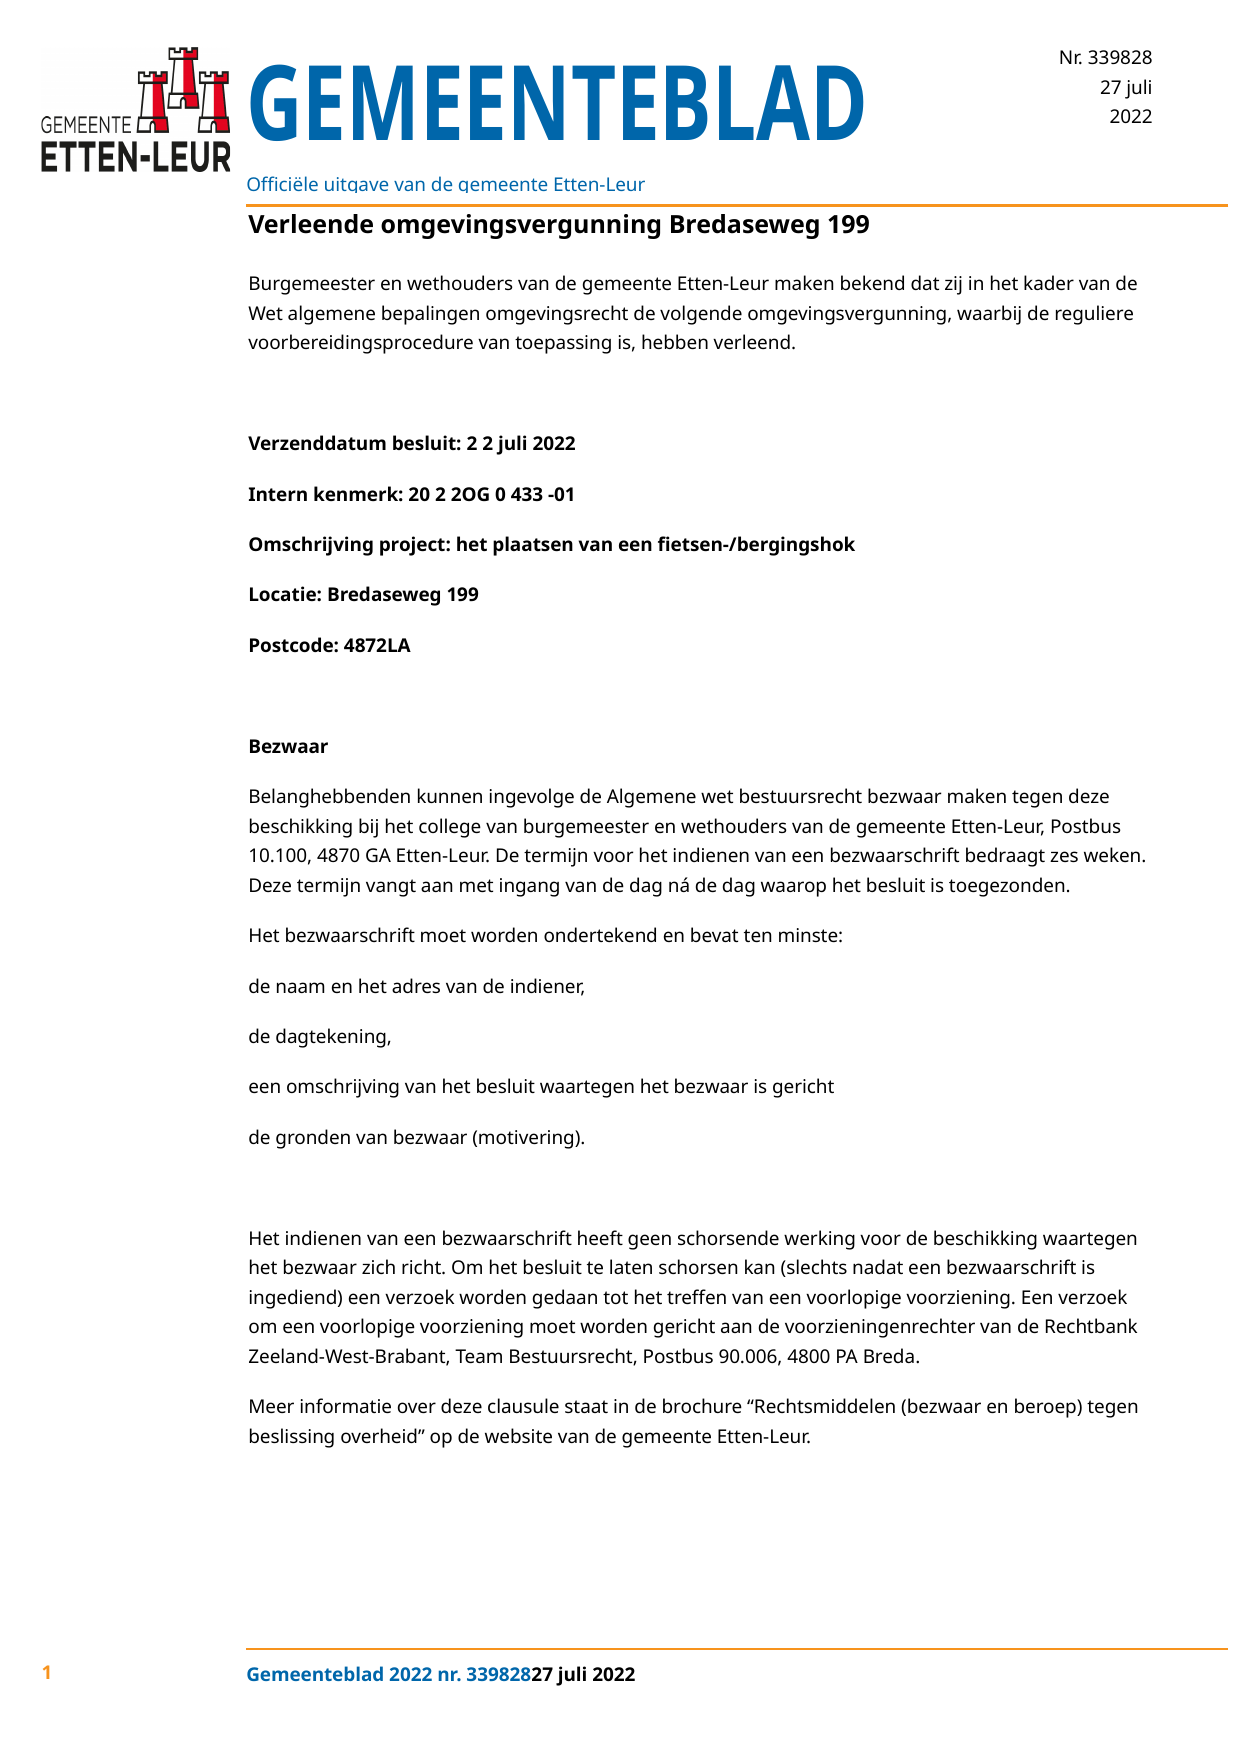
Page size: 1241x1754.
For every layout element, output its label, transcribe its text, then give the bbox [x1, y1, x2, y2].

text Locatie: Bredaseweg 199 [248, 582, 1152, 607]
text Postcode: 4872LA [248, 632, 1152, 658]
text Verleende omgevingsvergunning Bredaseweg 199 [248, 207, 1152, 241]
text Het bezwaarschrift moet worden ondertekend en bevat ten minste: [248, 922, 1152, 948]
text Burgemeester en wethouders van de gemeente Etten-Leur maken bekend dat zij in het kader van de Wet algemene bepalingen omgevingsrecht de volgende omgevingsvergunning, waarbij de reguliere voorbereidingsprocedure van toepassing is, hebben verleend. [248, 270, 1152, 355]
text Het indienen van een bezwaarschrift heeft geen schorsende werking voor de beschikking waartegen het bezwaar zich richt. Om het besluit te laten schorsen kan (slechts nadat een bezwaarschrift is ingediend) een verzoek worden gedaan tot het treffen van een voorlopige voorziening. Een verzoek om een voorlopige voorziening moet worden gericht aan de voorzieningenrechter van de Rechtbank Zeeland-West-Brabant, Team Bestuursrecht, Postbus 90.006, 4800 PA Breda. [248, 1225, 1152, 1369]
text Omschrijving project: het plaatsen van een fietsen-/bergingshok [248, 531, 1152, 557]
text Intern kenmerk: 20 2 2OG 0 433 -01 [248, 481, 1152, 506]
text Bezwaar [248, 733, 1152, 758]
text de naam en het adres van de indiener, [248, 973, 1152, 998]
text Belanghebbenden kunnen ingevolge de Algemene wet bestuursrecht bezwaar maken tegen deze beschikking bij het college van burgemeester en wethouders van de gemeente Etten-Leur, Postbus 10.100, 4870 GA Etten-Leur. De termijn voor het indienen van een bezwaarschrift bedraagt zes weken. Deze termijn vangt aan met ingang van de dag ná de dag waarop het besluit is toegezonden. [248, 783, 1152, 898]
text Verzenddatum besluit: 2 2 juli 2022 [248, 430, 1152, 456]
text de dagtekening, [248, 1023, 1152, 1049]
picture [41, 47, 231, 172]
text Meer informatie over deze clausule staat in de brochure “Rechtsmiddelen (bezwaar en beroep) tegen beslissing overheid” op de website van de gemeente Etten-Leur. [248, 1394, 1152, 1449]
text de gronden van bezwaar (motivering). [248, 1124, 1152, 1150]
text een omschrijving van het besluit waartegen het bezwaar is gericht [248, 1074, 1152, 1099]
